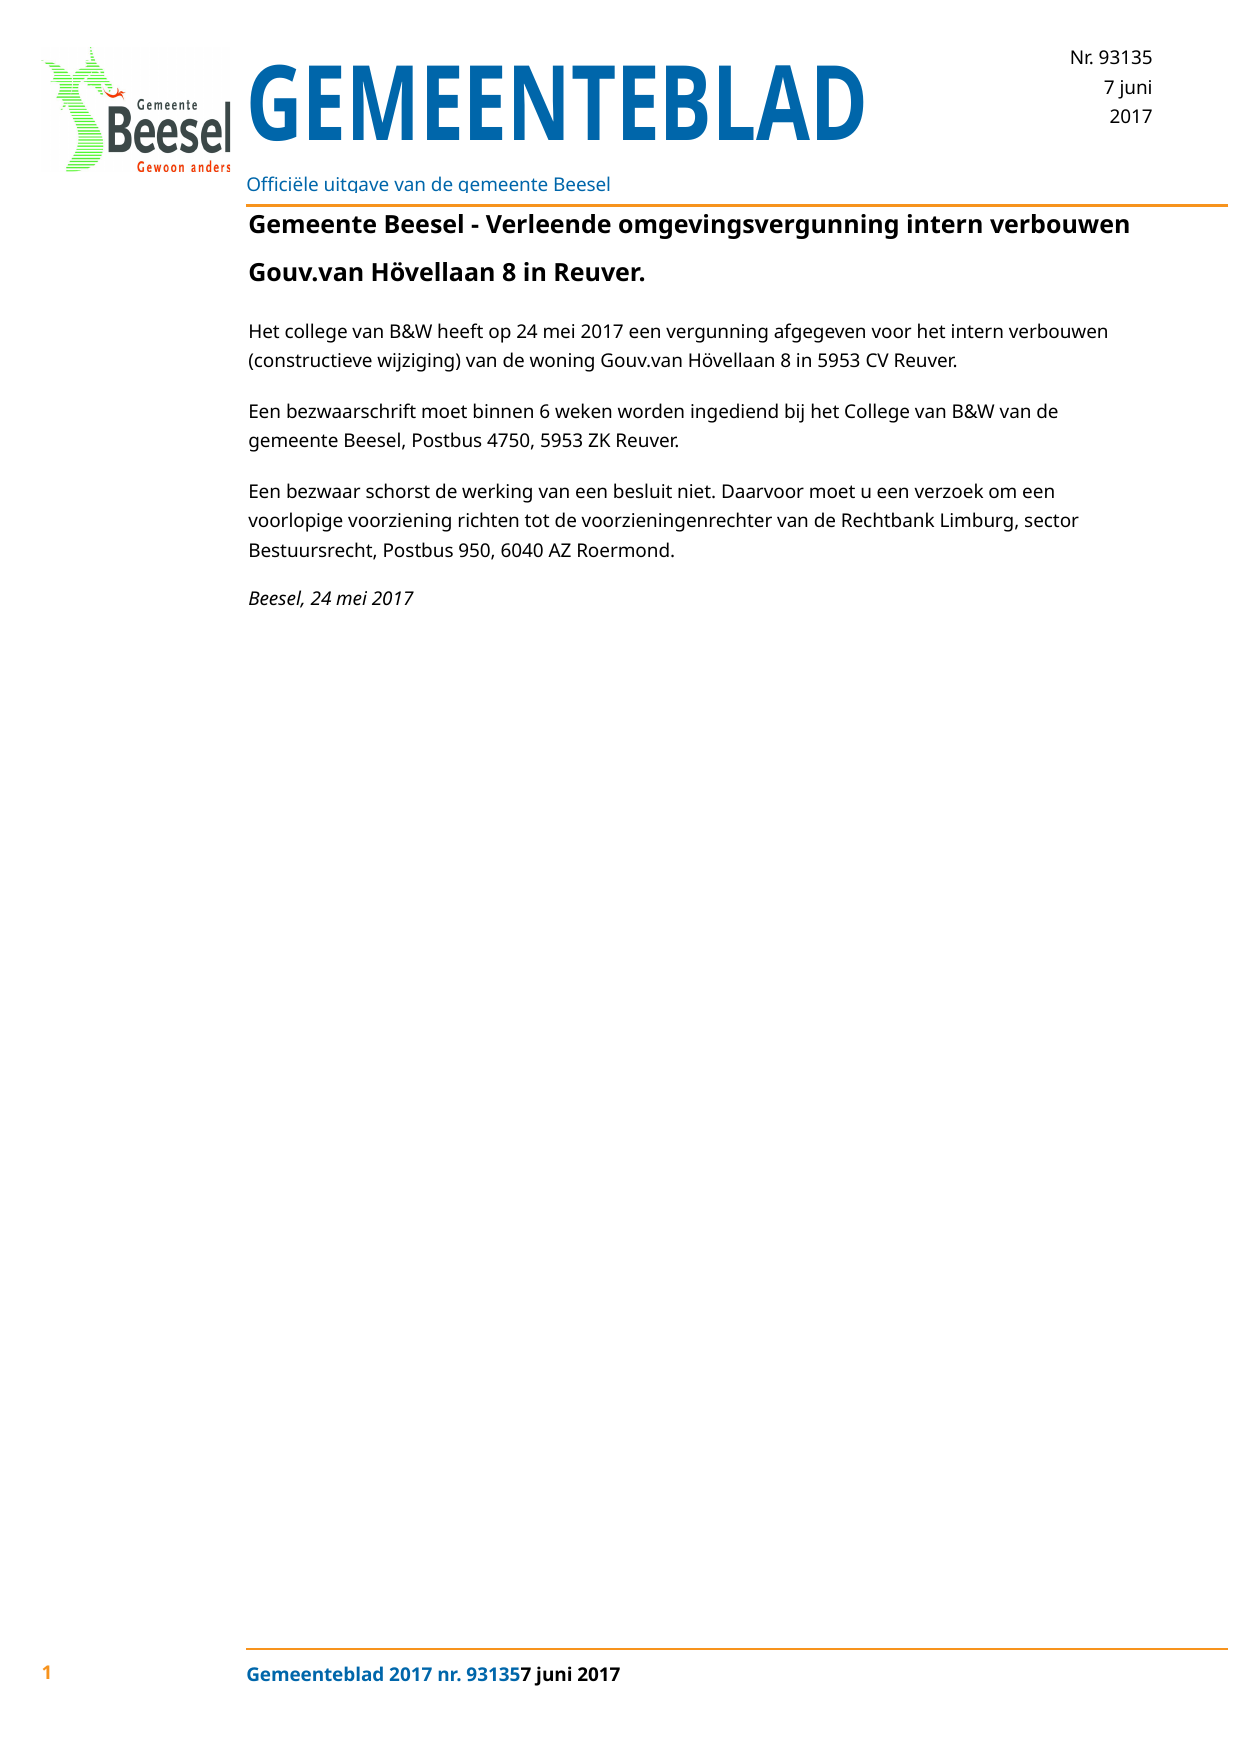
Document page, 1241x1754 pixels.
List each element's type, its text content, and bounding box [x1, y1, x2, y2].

text Een bezwaar schorst de werking van een besluit niet. Daarvoor moet u een verzoek om een voorlopige voorziening richten tot de voorzieningenrechter van de Rechtbank Limburg, sector Bestuursrecht, Postbus 950, 6040 AZ Roermond. [248, 478, 1152, 563]
text Het college van B&W heeft op 24 mei 2017 een vergunning afgegeven voor het intern verbouwen (constructieve wijziging) van de woning Gouv.van Hövellaan 8 in 5953 CV Reuver. [248, 318, 1152, 373]
text Gemeente Beesel - Verleende omgevingsvergunning intern verbouwen Gouv.van Hövellaan 8 in Reuver. [248, 207, 1152, 288]
picture [41, 47, 231, 172]
text Beesel, 24 mei 2017 [248, 585, 1152, 611]
text Een bezwaarschrift moet binnen 6 weken worden ingediend bij het College van B&W van de gemeente Beesel, Postbus 4750, 5953 ZK Reuver. [248, 398, 1152, 453]
